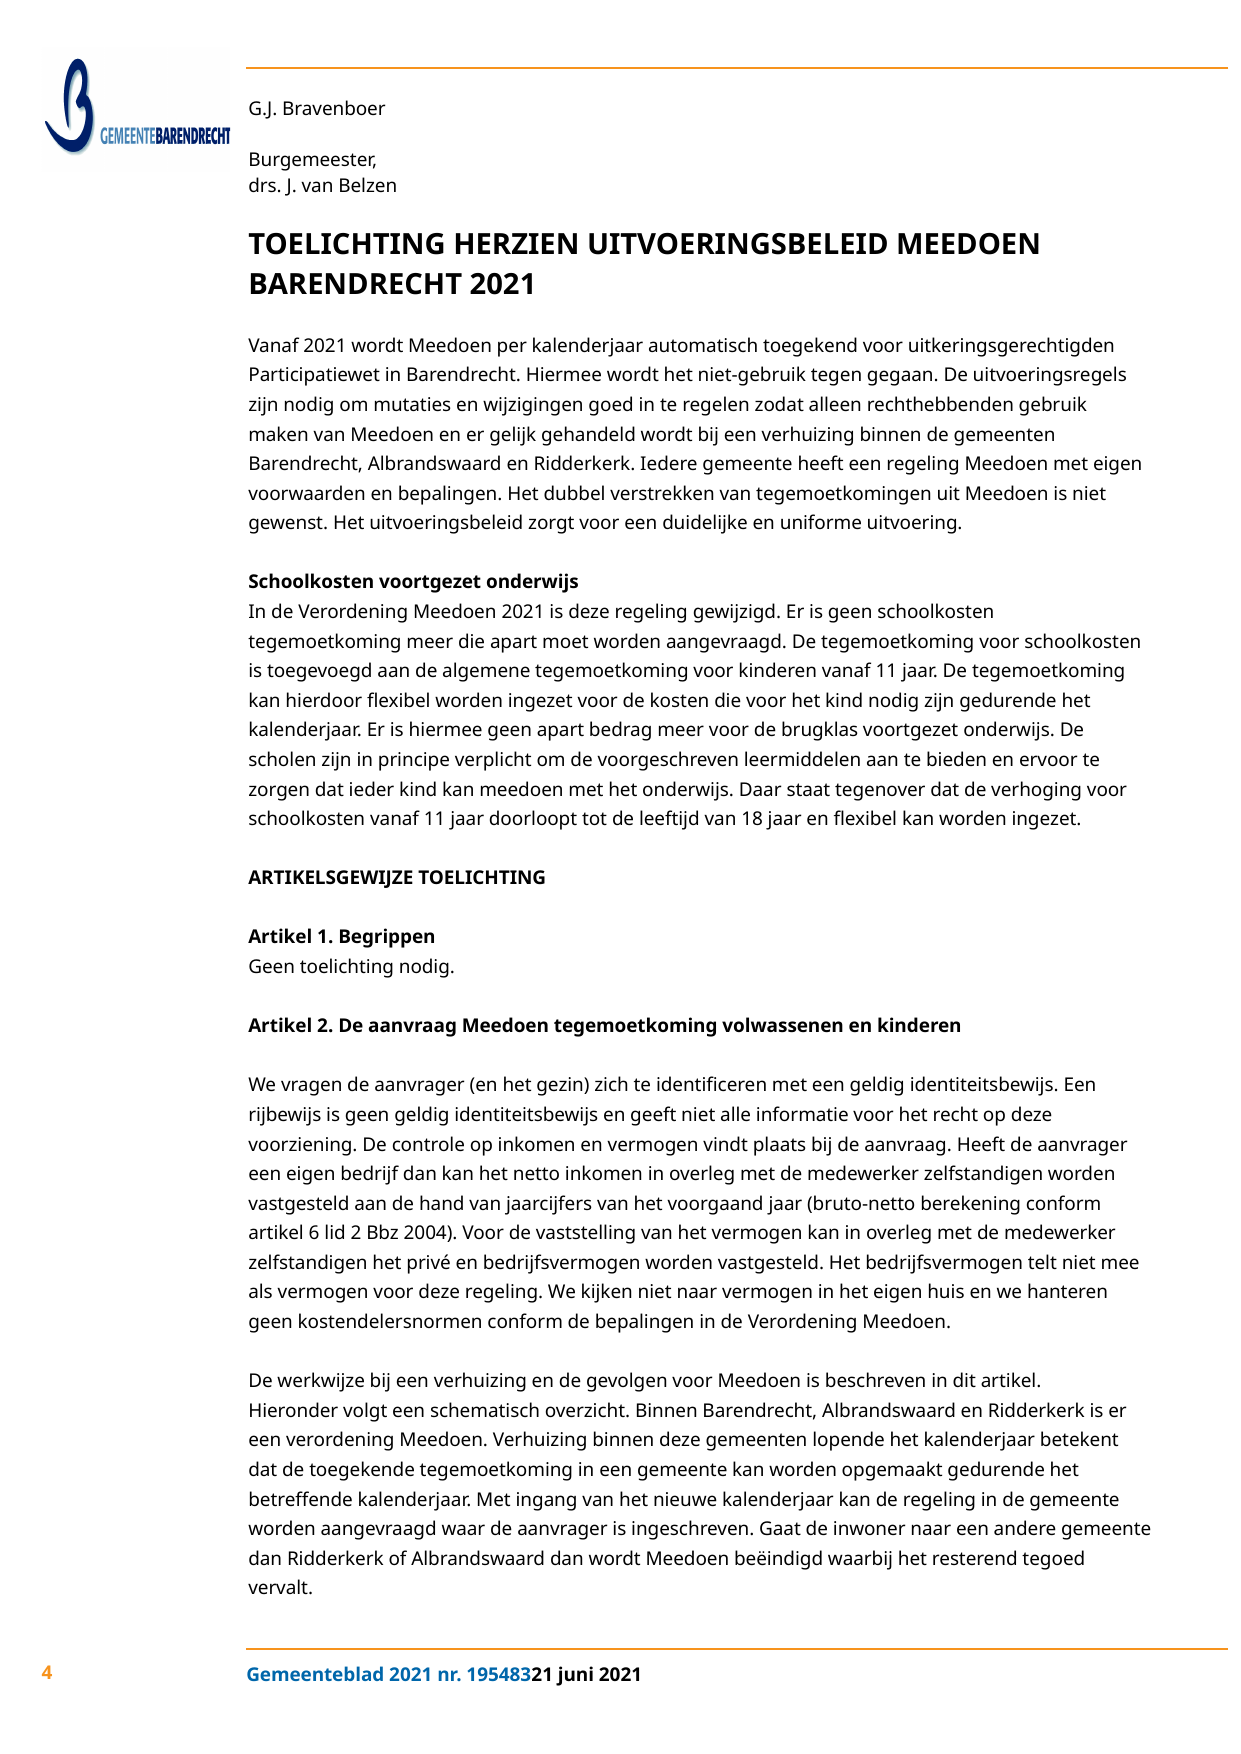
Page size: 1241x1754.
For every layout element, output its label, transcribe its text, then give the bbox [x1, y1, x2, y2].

text We vragen de aanvrager (en het gezin) zich te identificeren met een geldig identiteitsbewijs. Een rijbewijs is geen geldig identiteitsbewijs en geeft niet alle informatie voor het recht op deze voorziening. De controle op inkomen en vermogen vindt plaats bij de aanvraag. Heeft de aanvrager een eigen bedrijf dan kan het netto inkomen in overleg met de medewerker zelfstandigen worden vastgesteld aan de hand van jaarcijfers van het voorgaand jaar (bruto-netto berekening conform artikel 6 lid 2 Bbz 2004). Voor de vaststelling van het vermogen kan in overleg met de medewerker zelfstandigen het privé en bedrijfsvermogen worden vastgesteld. Het bedrijfsvermogen telt niet mee als vermogen voor deze regeling. We kijken niet naar vermogen in het eigen huis en we hanteren geen kostendelersnormen conform de bepalingen in de Verordening Meedoen. [248, 1072, 1152, 1334]
text Artikel 1. Begrippen [248, 924, 1152, 949]
text De werkwijze bij een verhuizing en de gevolgen voor Meedoen is beschreven in dit artikel. [248, 1367, 1152, 1393]
text TOELICHTING HERZIEN UITVOERINGSBELEID MEEDOEN BARENDRECHT 2021 [248, 223, 1152, 303]
text Geen toelichting nodig. [248, 953, 1152, 979]
text ARTIKELSGEWIJZE TOELICHTING [248, 864, 1152, 890]
text drs. J. van Belzen [248, 172, 1152, 198]
text Vanaf 2021 wordt Meedoen per kalenderjaar automatisch toegekend voor uitkeringsgerechtigden Participatiewet in Barendrecht. Hiermee wordt het niet-gebruik tegen gegaan. De uitvoeringsregels zijn nodig om mutaties en wijzigingen goed in te regelen zodat alleen rechthebbenden gebruik maken van Meedoen en er gelijk gehandeld wordt bij een verhuizing binnen de gemeenten Barendrecht, Albrandswaard en Ridderkerk. Iedere gemeente heeft een regeling Meedoen met eigen voorwaarden en bepalingen. Het dubbel verstrekken van tegemoetkomingen uit Meedoen is niet gewenst. Het uitvoeringsbeleid zorgt voor een duidelijke en uniforme uitvoering. [248, 332, 1152, 535]
text In de Verordening Meedoen 2021 is deze regeling gewijzigd. Er is geen schoolkosten tegemoetkoming meer die apart moet worden aangevraagd. De tegemoetkoming voor schoolkosten is toegevoegd aan de algemene tegemoetkoming voor kinderen vanaf 11 jaar. De tegemoetkoming kan hierdoor flexibel worden ingezet voor de kosten die voor het kind nodig zijn gedurende het kalenderjaar. Er is hiermee geen apart bedrag meer voor de brugklas voortgezet onderwijs. De scholen zijn in principe verplicht om de voorgeschreven leermiddelen aan te bieden en ervoor te zorgen dat ieder kind kan meedoen met het onderwijs. Daar staat tegenover dat de verhoging voor schoolkosten vanaf 11 jaar doorloopt tot de leeftijd van 18 jaar en flexibel kan worden ingezet. [248, 598, 1152, 831]
text Burgemeester, [248, 146, 1152, 172]
text G.J. Bravenboer [248, 95, 1152, 121]
text Schoolkosten voortgezet onderwijs [248, 569, 1152, 594]
text Hieronder volgt een schematisch overzicht. Binnen Barendrecht, Albrandswaard en Ridderkerk is er een verordening Meedoen. Verhuizing binnen deze gemeenten lopende het kalenderjaar betekent dat de toegekende tegemoetkoming in een gemeente kan worden opgemaakt gedurende het betreffende kalenderjaar. Met ingang van het nieuwe kalenderjaar kan de regeling in de gemeente worden aangevraagd waar de aanvrager is ingeschreven. Gaat de inwoner naar een andere gemeente dan Ridderkerk of Albrandswaard dan wordt Meedoen beëindigd waarbij het resterend tegoed vervalt. [248, 1397, 1152, 1600]
picture [41, 47, 231, 172]
text Artikel 2. De aanvraag Meedoen tegemoetkoming volwassenen en kinderen [248, 1012, 1152, 1038]
